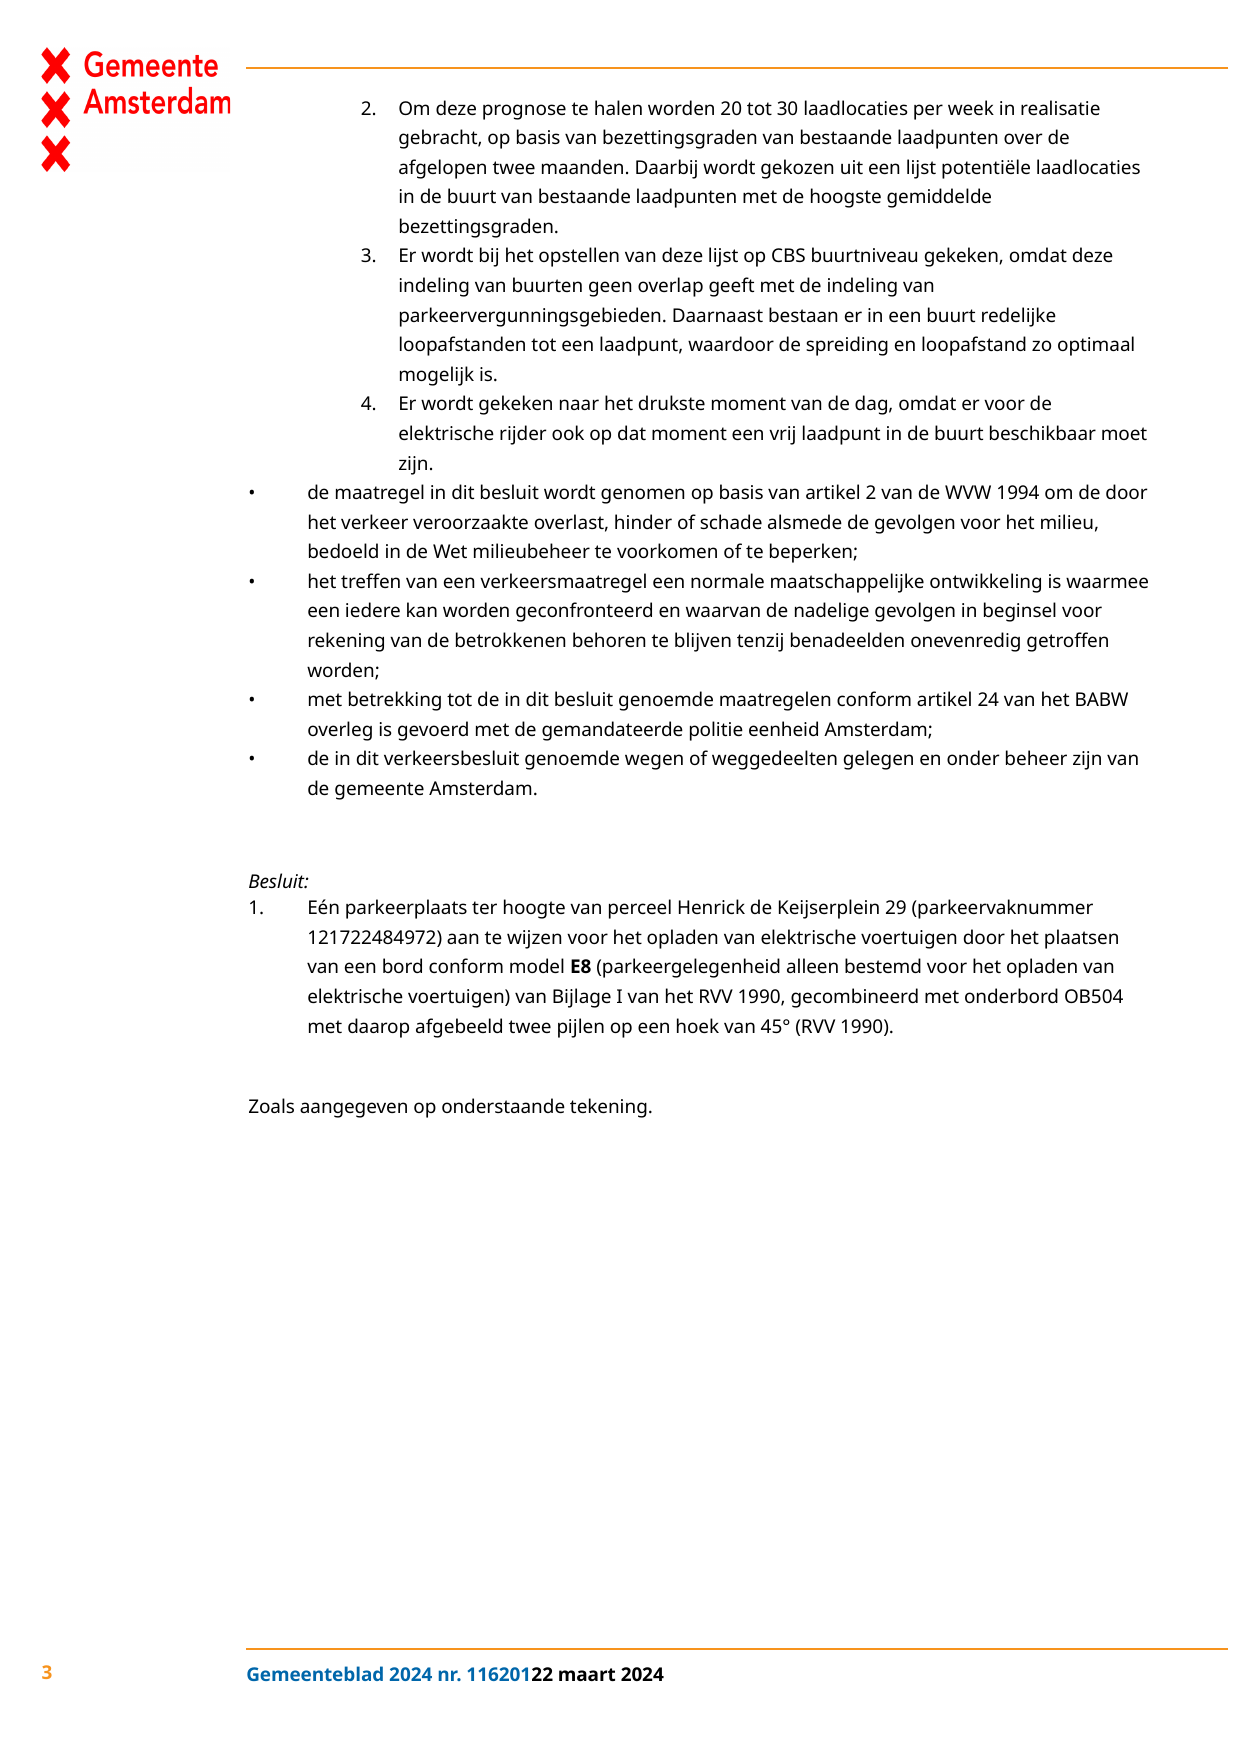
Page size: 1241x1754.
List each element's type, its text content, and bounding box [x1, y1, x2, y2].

list Er wordt bij het opstellen van deze lijst op CBS buurtniveau gekeken, omdat deze indeling van buurten geen overlap geeft met de indeling van parkeervergunningsgebieden. Daarnaast bestaan er in een buurt redelijke loopafstanden tot een laadpunt, waardoor de spreiding en loopafstand zo optimaal mogelijk is. [361, 243, 1152, 387]
list Eén parkeerplaats ter hoogte van perceel Henrick de Keijserplein 29 (parkeervaknummer 121722484972) aan te wijzen voor het opladen van elektrische voertuigen door het plaatsen van een bord conform model E8 (parkeergelegenheid alleen bestemd voor het opladen van elektrische voertuigen) van Bijlage I van het RVV 1990, gecombineerd met onderbord OB504 met daarop afgebeeld twee pijlen op een hoek van 45° (RVV 1990). [248, 894, 1152, 1038]
list met betrekking tot de in dit besluit genoemde maatregelen conform artikel 24 van het BABW overleg is gevoerd met de gemandateerde politie eenheid Amsterdam; [248, 686, 1152, 742]
text Besluit: [248, 869, 1152, 894]
list Er wordt gekeken naar het drukste moment van de dag, omdat er voor de elektrische rijder ook op dat moment een vrij laadpunt in de buurt beschikbaar moet zijn. [361, 391, 1152, 476]
picture [41, 47, 231, 172]
list het treffen van een verkeersmaatregel een normale maatschappelijke ontwikkeling is waarmee een iedere kan worden geconfronteerd en waarvan de nadelige gevolgen in beginsel voor rekening van de betrokkenen behoren te blijven tenzij benadeelden onevenredig getroffen worden; [248, 568, 1152, 683]
list de maatregel in dit besluit wordt genomen op basis van artikel 2 van de WVW 1994 om de door het verkeer veroorzaakte overlast, hinder of schade alsmede de gevolgen voor het milieu, bedoeld in de Wet milieubeheer te voorkomen of te beperken; [248, 479, 1152, 564]
text Zoals aangegeven op onderstaande tekening. [248, 1093, 1152, 1118]
list de in dit verkeersbesluit genoemde wegen of weggedeelten gelegen en onder beheer zijn van de gemeente Amsterdam. [248, 746, 1152, 801]
list Om deze prognose te halen worden 20 tot 30 laadlocaties per week in realisatie gebracht, op basis van bezettingsgraden van bestaande laadpunten over de afgelopen twee maanden. Daarbij wordt gekozen uit een lijst potentiële laadlocaties in de buurt van bestaande laadpunten met de hoogste gemiddelde bezettingsgraden. [361, 95, 1152, 239]
